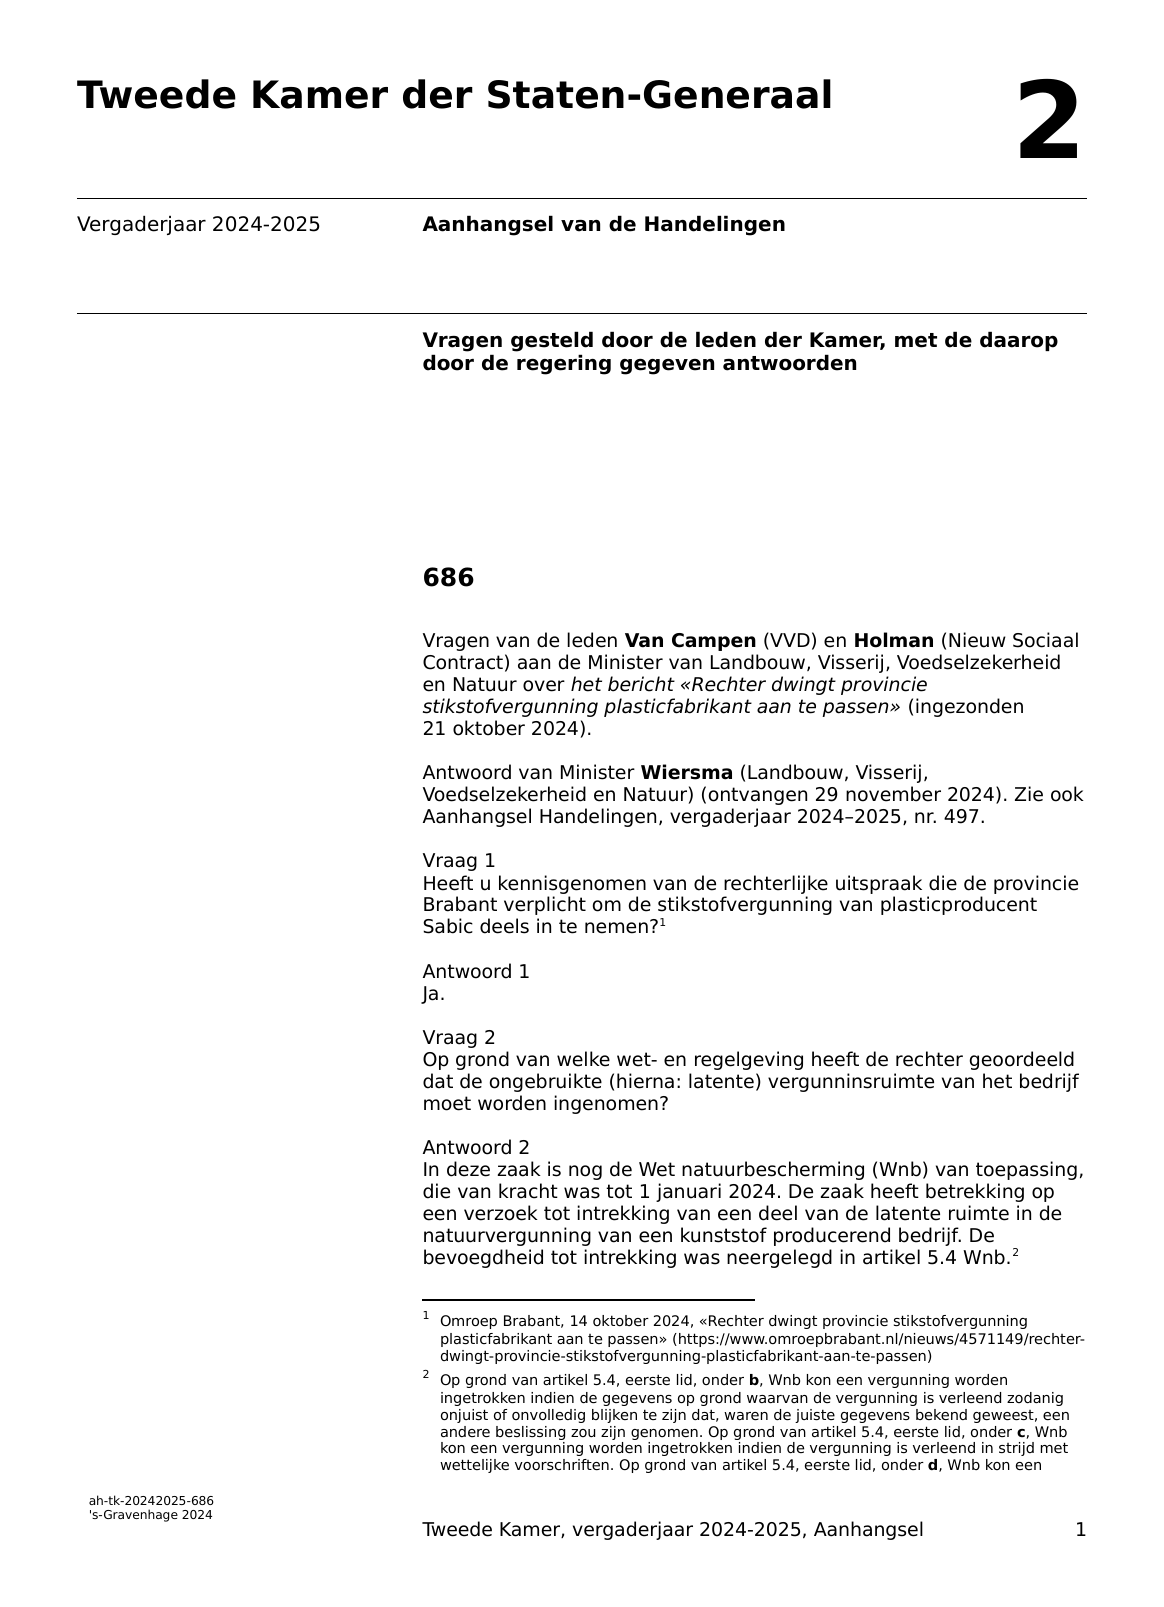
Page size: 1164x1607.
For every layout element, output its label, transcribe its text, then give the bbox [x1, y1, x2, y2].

table_cell [77, 314, 422, 375]
text 686 [422, 563, 1087, 592]
text Op grond van welke wet- en regelgeving heeft de rechter geoordeeld dat de ongebruikte (hierna: latente) vergunninsruimte van het bedrijf moet worden ingenomen? [422, 1049, 1087, 1114]
table_header 2 [886, 59, 1087, 198]
table_cell Vragen gesteld door de leden der Kamer, met de daarop door de regering gegeven antwoorden [422, 314, 1087, 375]
table_cell Aanhangsel van de Handelingen [422, 199, 1087, 313]
text In deze zaak is nog de Wet natuurbescherming (Wnb) van toepassing, die van kracht was tot 1 januari 2024. De zaak heeft betrekking op een verzoek tot intrekking van een deel van de latente ruimte in de natuurvergunning van een kunststof producerend bedrijf. De bevoegdheid tot intrekking was neergelegd in artikel 5.4 Wnb. [422, 1159, 1087, 1269]
table_cell Vergaderjaar 2024-2025 [77, 199, 422, 313]
text Antwoord van Minister Wiersma (Landbouw, Visserij, Voedselzekerheid en Natuur) (ontvangen 29 november 2024). Zie ook Aanhangsel Handelingen, vergaderjaar 2024–2025, nr. 497. [422, 762, 1087, 828]
text Vragen van de leden Van Campen (VVD) en Holman (Nieuw Sociaal Contract) aan de Minister van Landbouw, Visserij, Voedselzekerheid en Natuur over het bericht «Rechter dwingt provincie stikstofvergunning plasticfabrikant aan te passen» (ingezonden 21 oktober 2024). [422, 630, 1087, 740]
text Vraag 1 [422, 850, 1087, 872]
text Heeft u kennisgenomen van de rechterlijke uitspraak die de provincie Brabant verplicht om de stikstofvergunning van plasticproducent Sabic deels in te nemen? [422, 872, 1087, 938]
text Omroep Brabant, 14 oktober 2024, «Rechter dwingt provincie stikstofvergunning plasticfabrikant aan te passen» (https://www.omroepbrabant.nl/nieuws/4571149/rechter-dwingt-provincie-stikstofvergunning-plasticfabrikant-aan-te-passen) [422, 1309, 1087, 1365]
text Ja. [422, 982, 1087, 1004]
text ah-tk-20242025-686 [88, 1494, 323, 1508]
text Antwoord 1 [422, 961, 1087, 982]
text Op grond van artikel 5.4, eerste lid, onder b, Wnb kon een vergunning worden ingetrokken indien de gegevens op grond waarvan de vergunning is verleend zodanig onjuist of onvolledig blijken te zijn dat, waren de juiste gegevens bekend geweest, een andere beslissing zou zijn genomen. Op grond van artikel 5.4, eerste lid, onder c, Wnb kon een vergunning worden ingetrokken indien de vergunning is verleend in strijd met wettelijke voorschriften. Op grond van artikel 5.4, eerste lid, onder d, Wnb kon een [422, 1368, 1087, 1474]
text Antwoord 2 [422, 1137, 1087, 1159]
text Vraag 2 [422, 1027, 1087, 1049]
table_header Tweede Kamer der Staten-Generaal [77, 59, 886, 198]
text 's-Gravenhage 2024 [88, 1508, 323, 1522]
